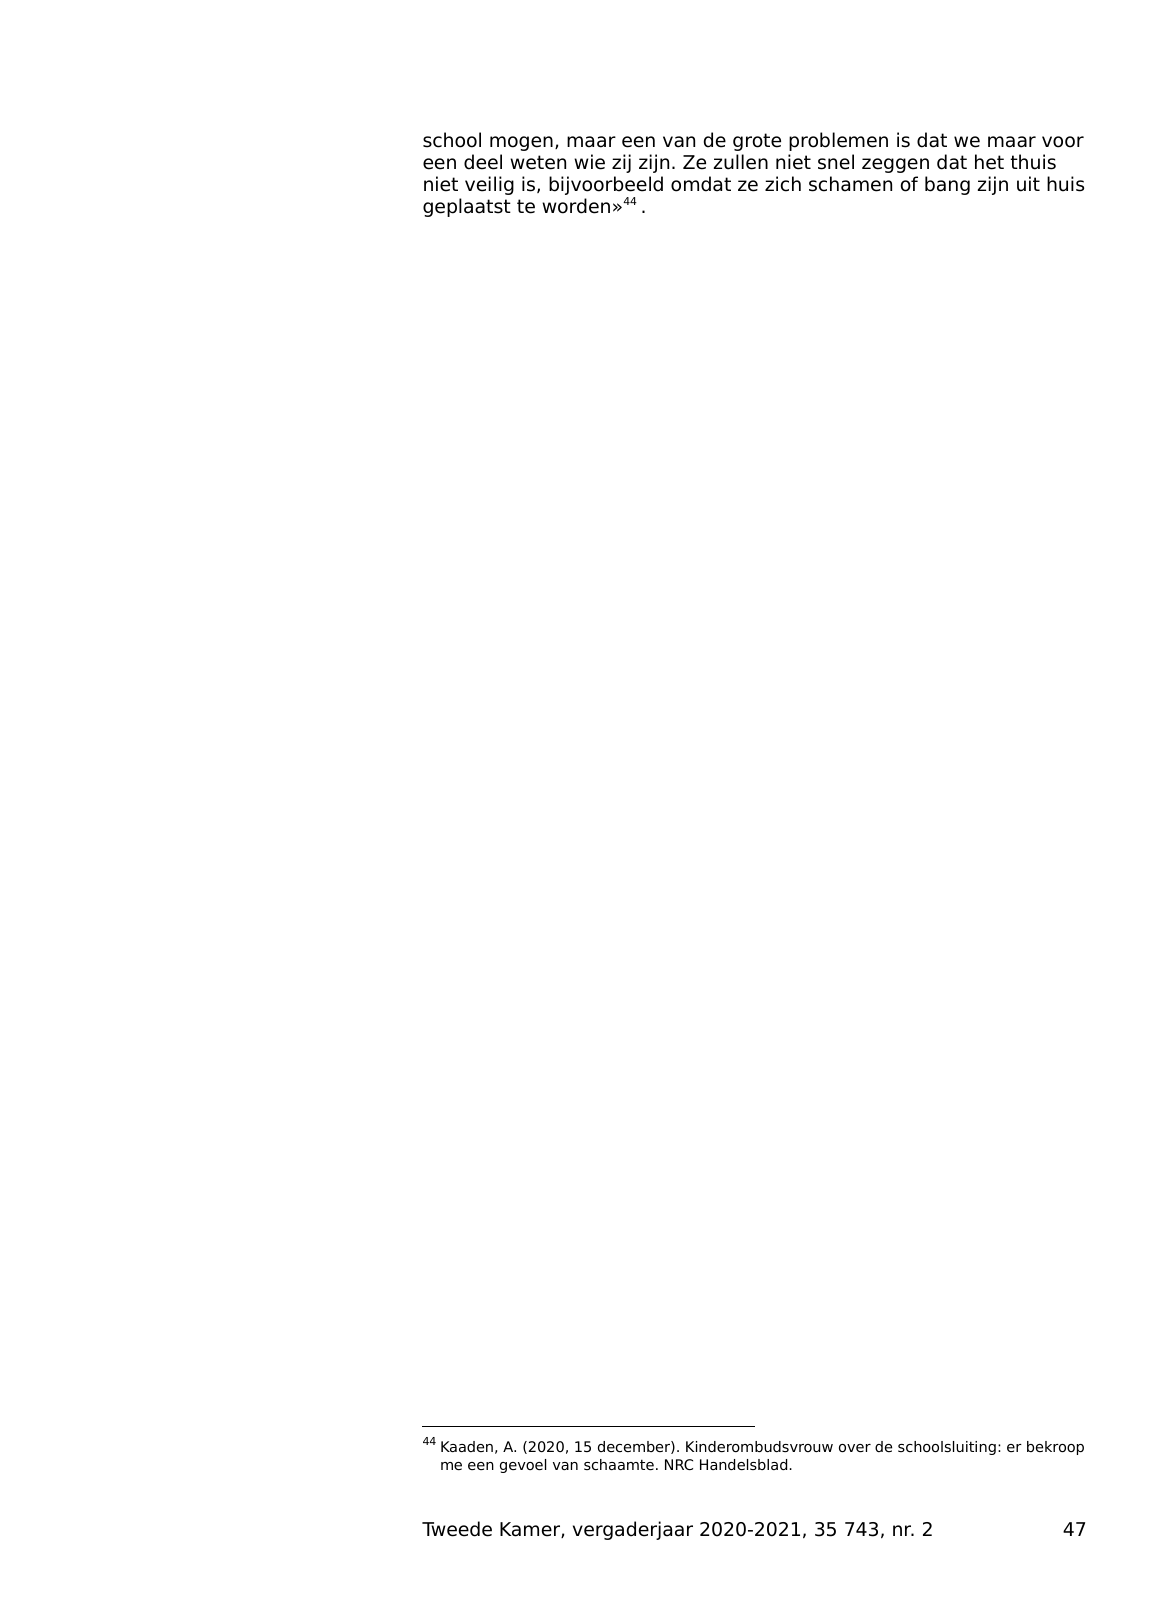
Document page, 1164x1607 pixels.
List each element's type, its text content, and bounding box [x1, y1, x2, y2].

text school mogen, maar een van de grote problemen is dat we maar voor een deel weten wie zij zijn. Ze zullen niet snel zeggen dat het thuis niet veilig is, bijvoorbeeld omdat ze zich schamen of bang zijn uit huis geplaatst te worden». [422, 130, 1087, 218]
text Kaaden, A. (2020, 15 december). Kinderombudsvrouw over de schoolsluiting: er bekroop me een gevoel van schaamte. NRC Handelsblad. [422, 1435, 1087, 1474]
